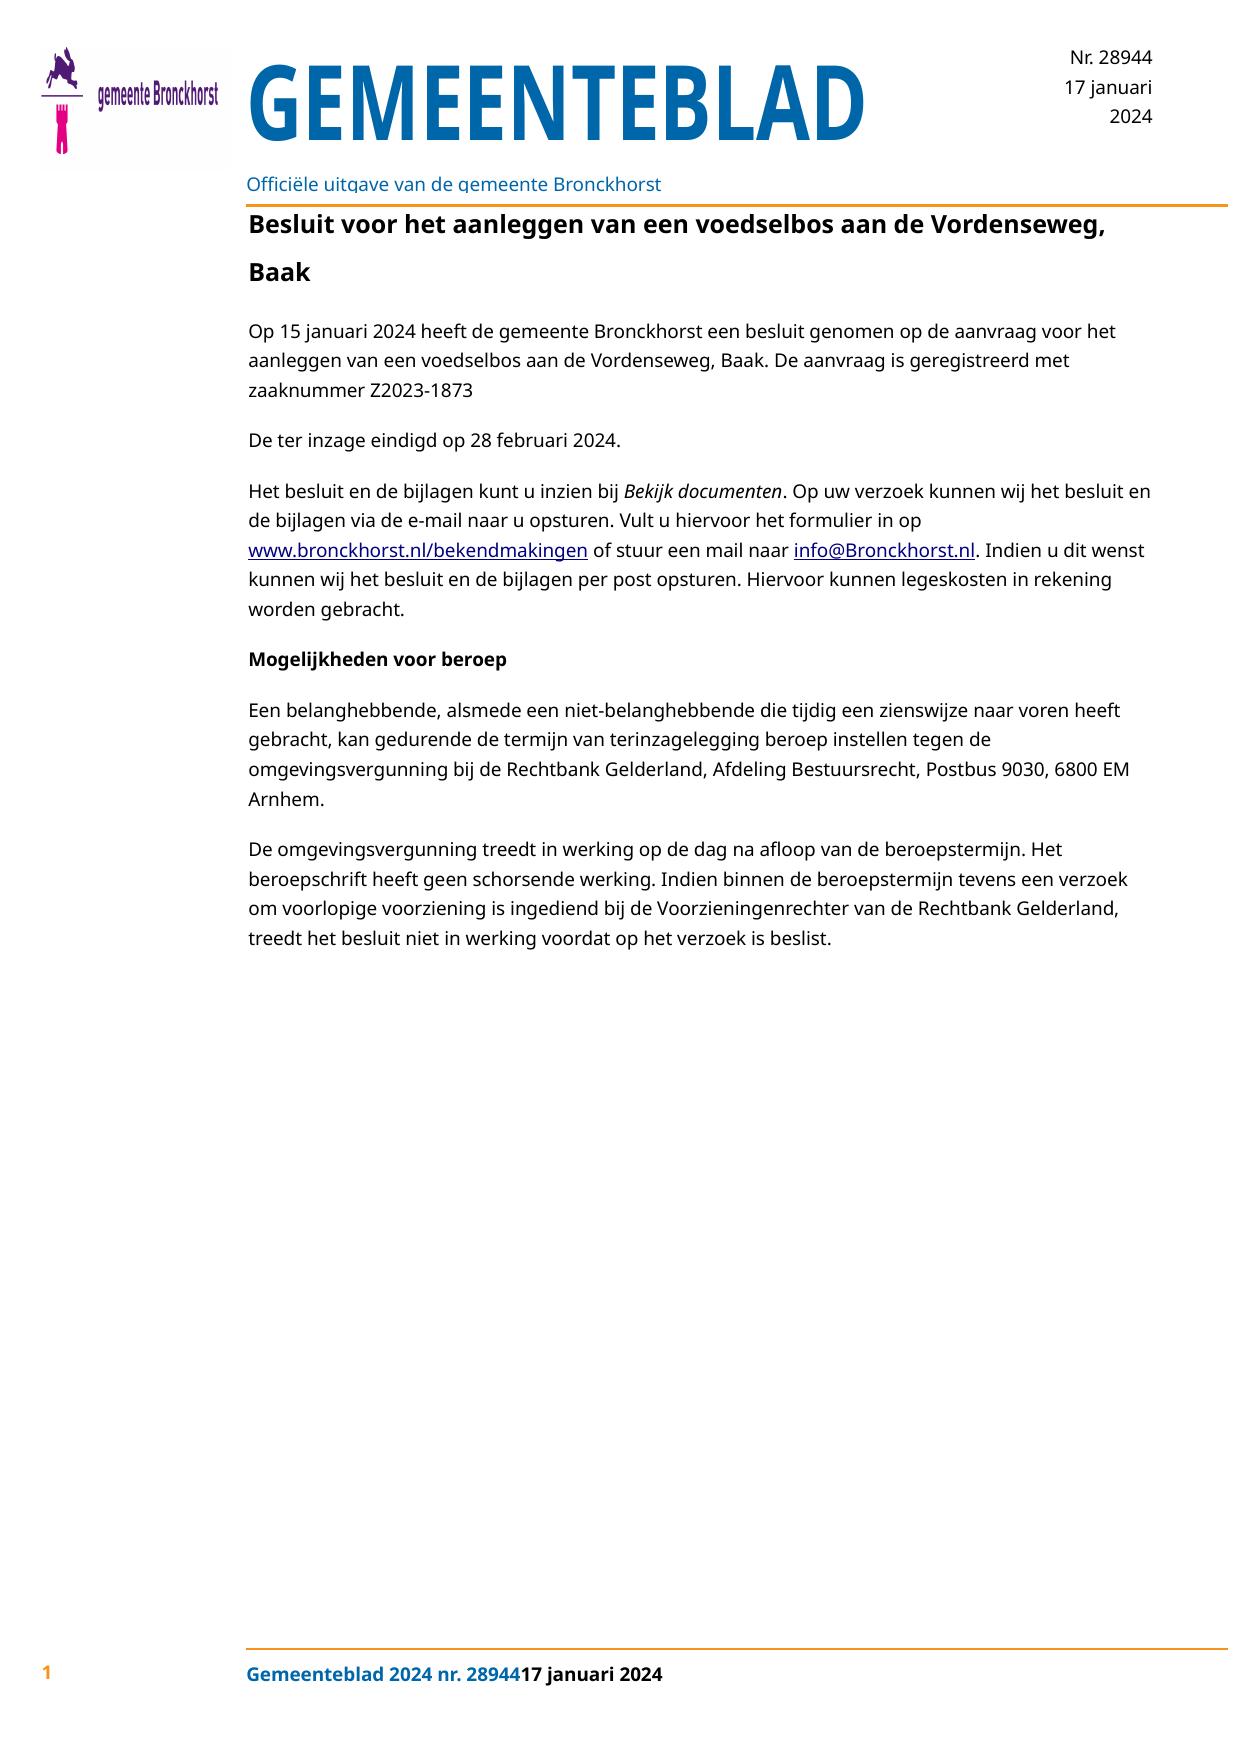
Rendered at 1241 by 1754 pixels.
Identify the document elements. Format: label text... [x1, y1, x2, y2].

text De omgevingsvergunning treedt in werking op de dag na afloop van de beroepstermijn. Het beroepschrift heeft geen schorsende werking. Indien binnen de beroepstermijn tevens een verzoek om voorlopige voorziening is ingediend bij de Voorzieningenrechter van de Rechtbank Gelderland, treedt het besluit niet in werking voordat op het verzoek is beslist. [248, 836, 1152, 951]
text Een belanghebbende, alsmede een niet-belanghebbende die tijdig een zienswijze naar voren heeft gebracht, kan gedurende de termijn van terinzagelegging beroep instellen tegen de omgevingsvergunning bij de Rechtbank Gelderland, Afdeling Bestuursrecht, Postbus 9030, 6800 EM Arnhem. [248, 697, 1152, 812]
text Besluit voor het aanleggen van een voedselbos aan de Vordenseweg, Baak [248, 207, 1152, 288]
text De ter inzage eindigd op 28 februari 2024. [248, 427, 1152, 453]
picture [41, 47, 231, 172]
text Het besluit en de bijlagen kunt u inzien bij Bekijk documenten. Op uw verzoek kunnen wij het besluit en de bijlagen via de e-mail naar u opsturen. Vult u hiervoor het formulier in op www.bronckhorst.nl/bekendmakingen of stuur een mail naar info@Bronckhorst.nl. Indien u dit wenst kunnen wij het besluit en de bijlagen per post opsturen. Hiervoor kunnen legeskosten in rekening worden gebracht. [248, 478, 1152, 622]
text Op 15 januari 2024 heeft de gemeente Bronckhorst een besluit genomen op de aanvraag voor het aanleggen van een voedselbos aan de Vordenseweg, Baak. De aanvraag is geregistreerd met zaaknummer Z2023-1873 [248, 318, 1152, 403]
text Mogelijkheden voor beroep [248, 647, 1152, 672]
